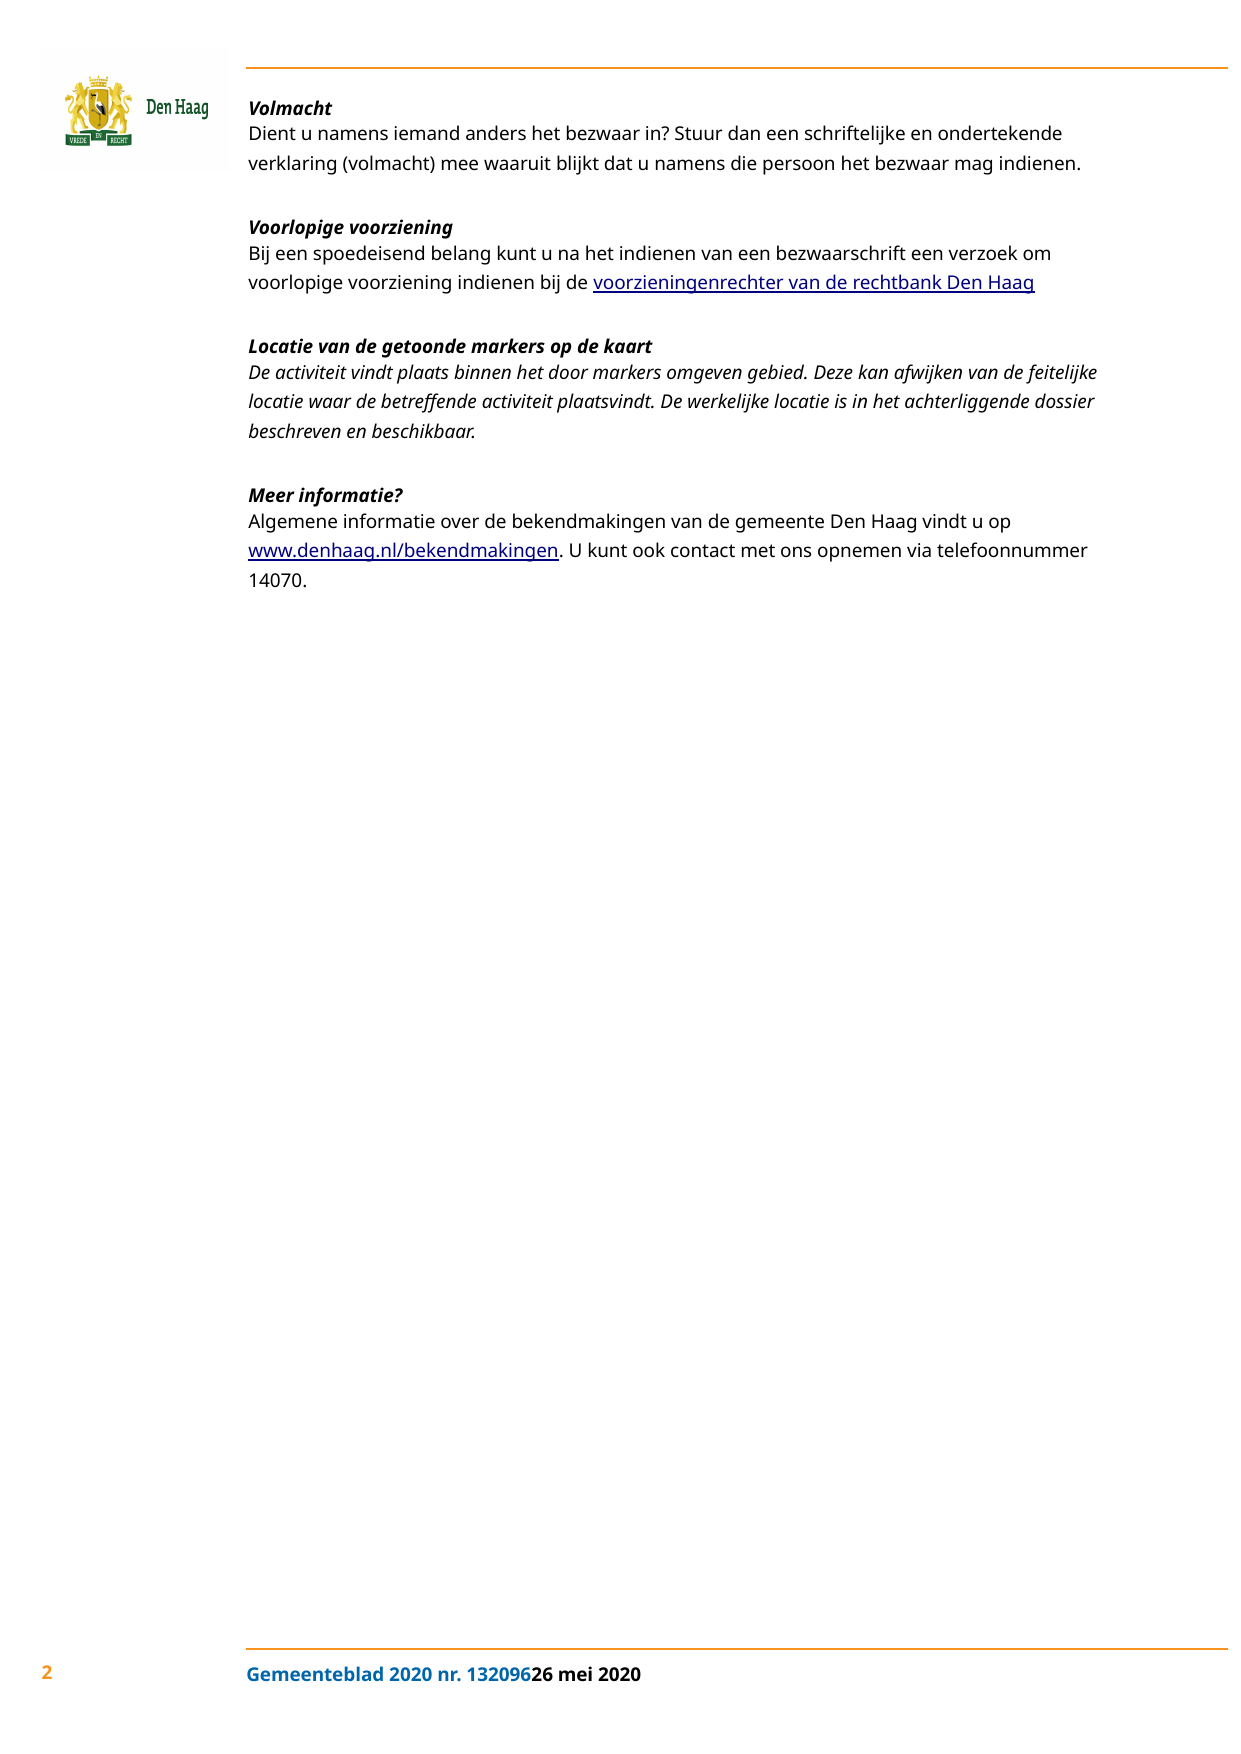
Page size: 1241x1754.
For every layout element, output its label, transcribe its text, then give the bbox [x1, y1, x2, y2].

text Voorlopige voorziening [248, 214, 1152, 240]
text Locatie van de getoonde markers op de kaart [248, 333, 1152, 359]
text Dient u namens iemand anders het bezwaar in? Stuur dan een schriftelijke en ondertekende verklaring (volmacht) mee waaruit blijkt dat u namens die persoon het bezwaar mag indienen. [248, 121, 1152, 176]
text Meer informatie? [248, 482, 1152, 508]
text De activiteit vindt plaats binnen het door markers omgeven gebied. Deze kan afwijken van de feitelijke locatie waar de betreffende activiteit plaatsvindt. De werkelijke locatie is in het achterliggende dossier beschreven en beschikbaar. [248, 359, 1152, 444]
text Bij een spoedeisend belang kunt u na het indienen van een bezwaarschrift een verzoek om voorlopige voorziening indienen bij de voorzieningenrechter van de rechtbank Den Haag [248, 240, 1152, 295]
text Algemene informatie over de bekendmakingen van de gemeente Den Haag vindt u op www.denhaag.nl/bekendmakingen. U kunt ook contact met ons opnemen via telefoonnummer 14070. [248, 508, 1152, 593]
picture [41, 47, 231, 172]
text Volmacht [248, 95, 1152, 121]
